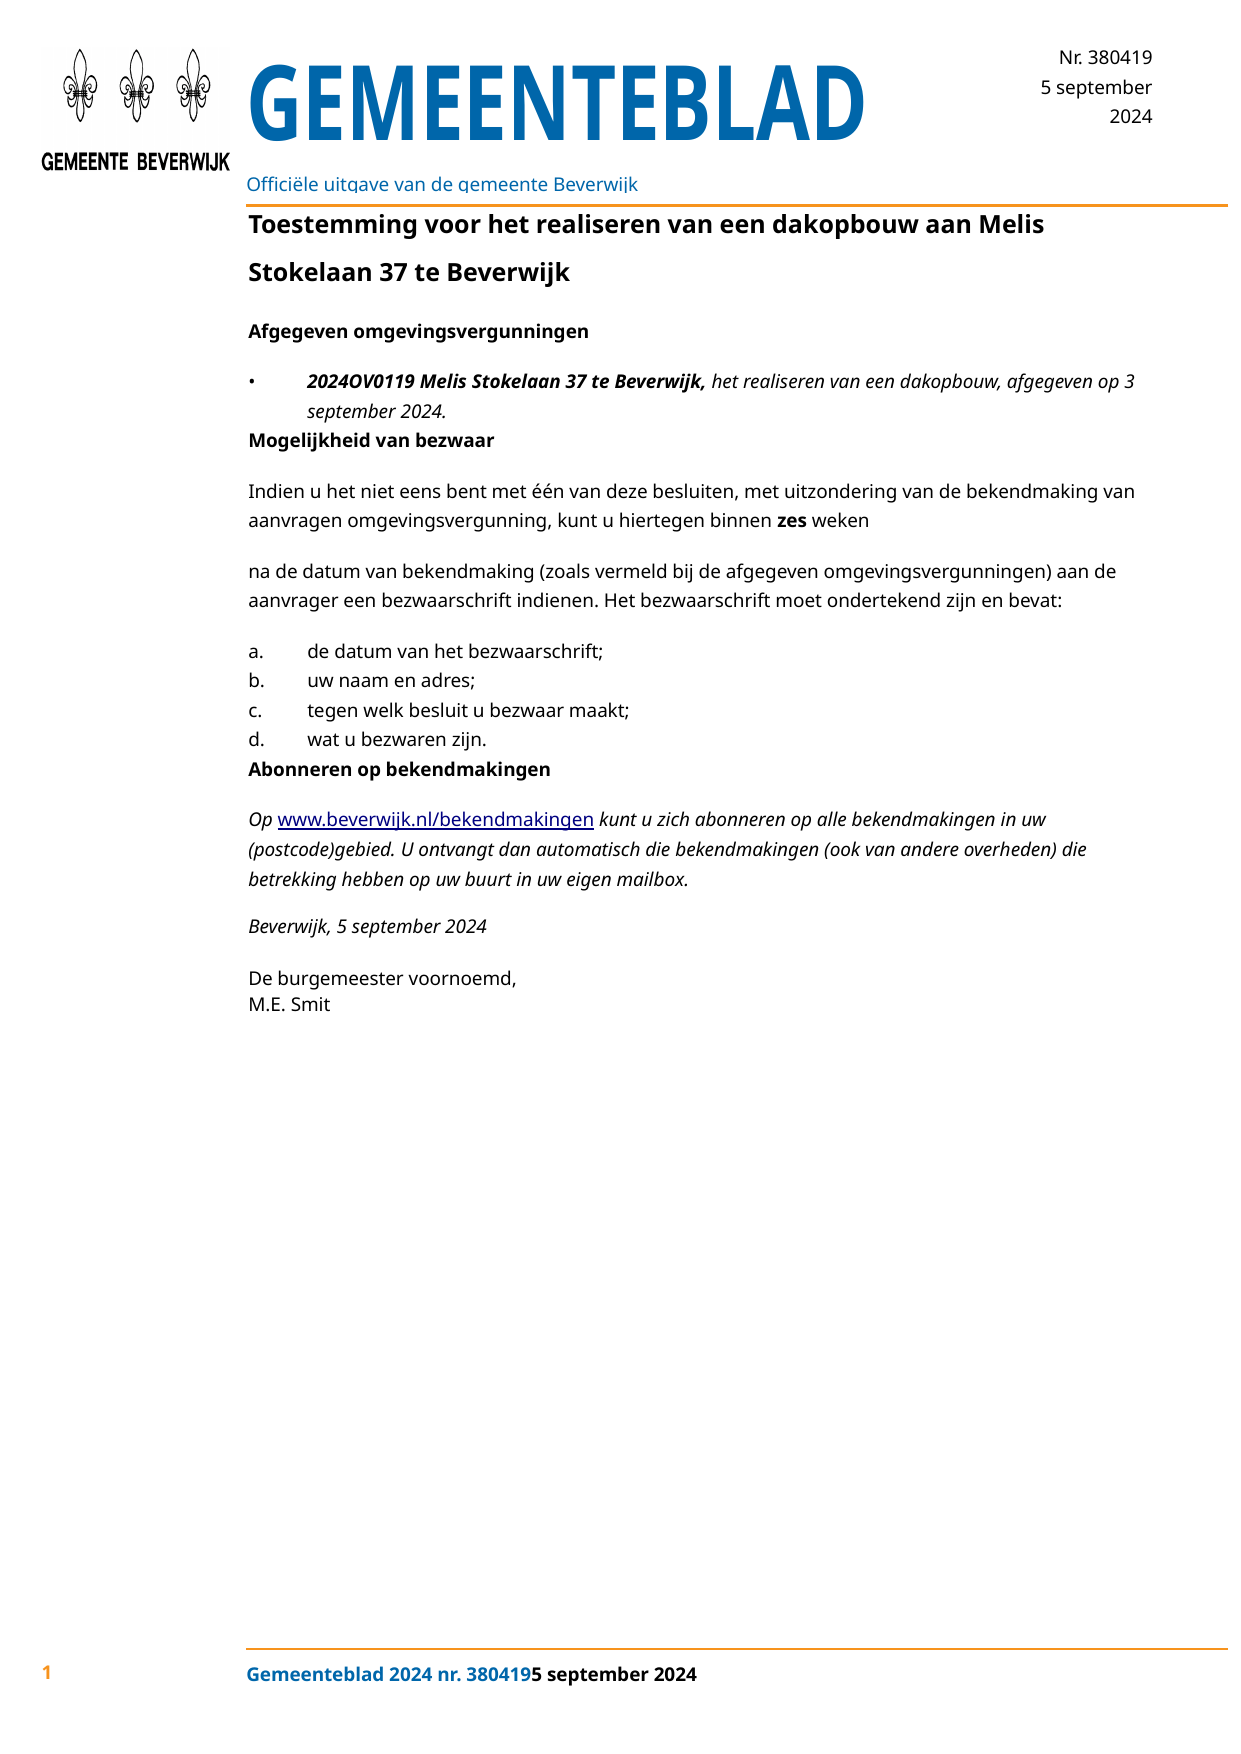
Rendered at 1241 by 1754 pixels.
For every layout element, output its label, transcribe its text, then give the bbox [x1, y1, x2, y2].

text Op www.beverwijk.nl/bekendmakingen kunt u zich abonneren op alle bekendmakingen in uw (postcode)gebied. U ontvangt dan automatisch die bekendmakingen (ook van andere overheden) die betrekking hebben op uw buurt in uw eigen mailbox. [248, 807, 1152, 892]
text M.E. Smit [248, 991, 1152, 1017]
list tegen welk besluit u bezwaar maakt; [248, 697, 1152, 723]
text Beverwijk, 5 september 2024 [248, 914, 1152, 939]
text De burgemeester voornoemd, [248, 965, 1152, 991]
text Mogelijkheid van bezwaar [248, 427, 1152, 453]
text Abonneren op bekendmakingen [248, 756, 1152, 782]
text Indien u het niet eens bent met één van deze besluiten, met uitzondering van de bekendmaking van aanvragen omgevingsvergunning, kunt u hiertegen binnen zes weken [248, 478, 1152, 533]
text Toestemming voor het realiseren van een dakopbouw aan Melis Stokelaan 37 te Beverwijk [248, 207, 1152, 288]
picture [41, 47, 231, 172]
list wat u bezwaren zijn. [248, 727, 1152, 752]
list 2024OV0119 Melis Stokelaan 37 te Beverwijk, het realiseren van een dakopbouw, afgegeven op 3 september 2024. [248, 368, 1152, 424]
list de datum van het bezwaarschrift; [248, 638, 1152, 664]
text na de datum van bekendmaking (zoals vermeld bij de afgegeven omgevingsvergunningen) aan de aanvrager een bezwaarschrift indienen. Het bezwaarschrift moet ondertekend zijn en bevat: [248, 558, 1152, 613]
text Afgegeven omgevingsvergunningen [248, 318, 1152, 344]
list uw naam en adres; [248, 667, 1152, 693]
